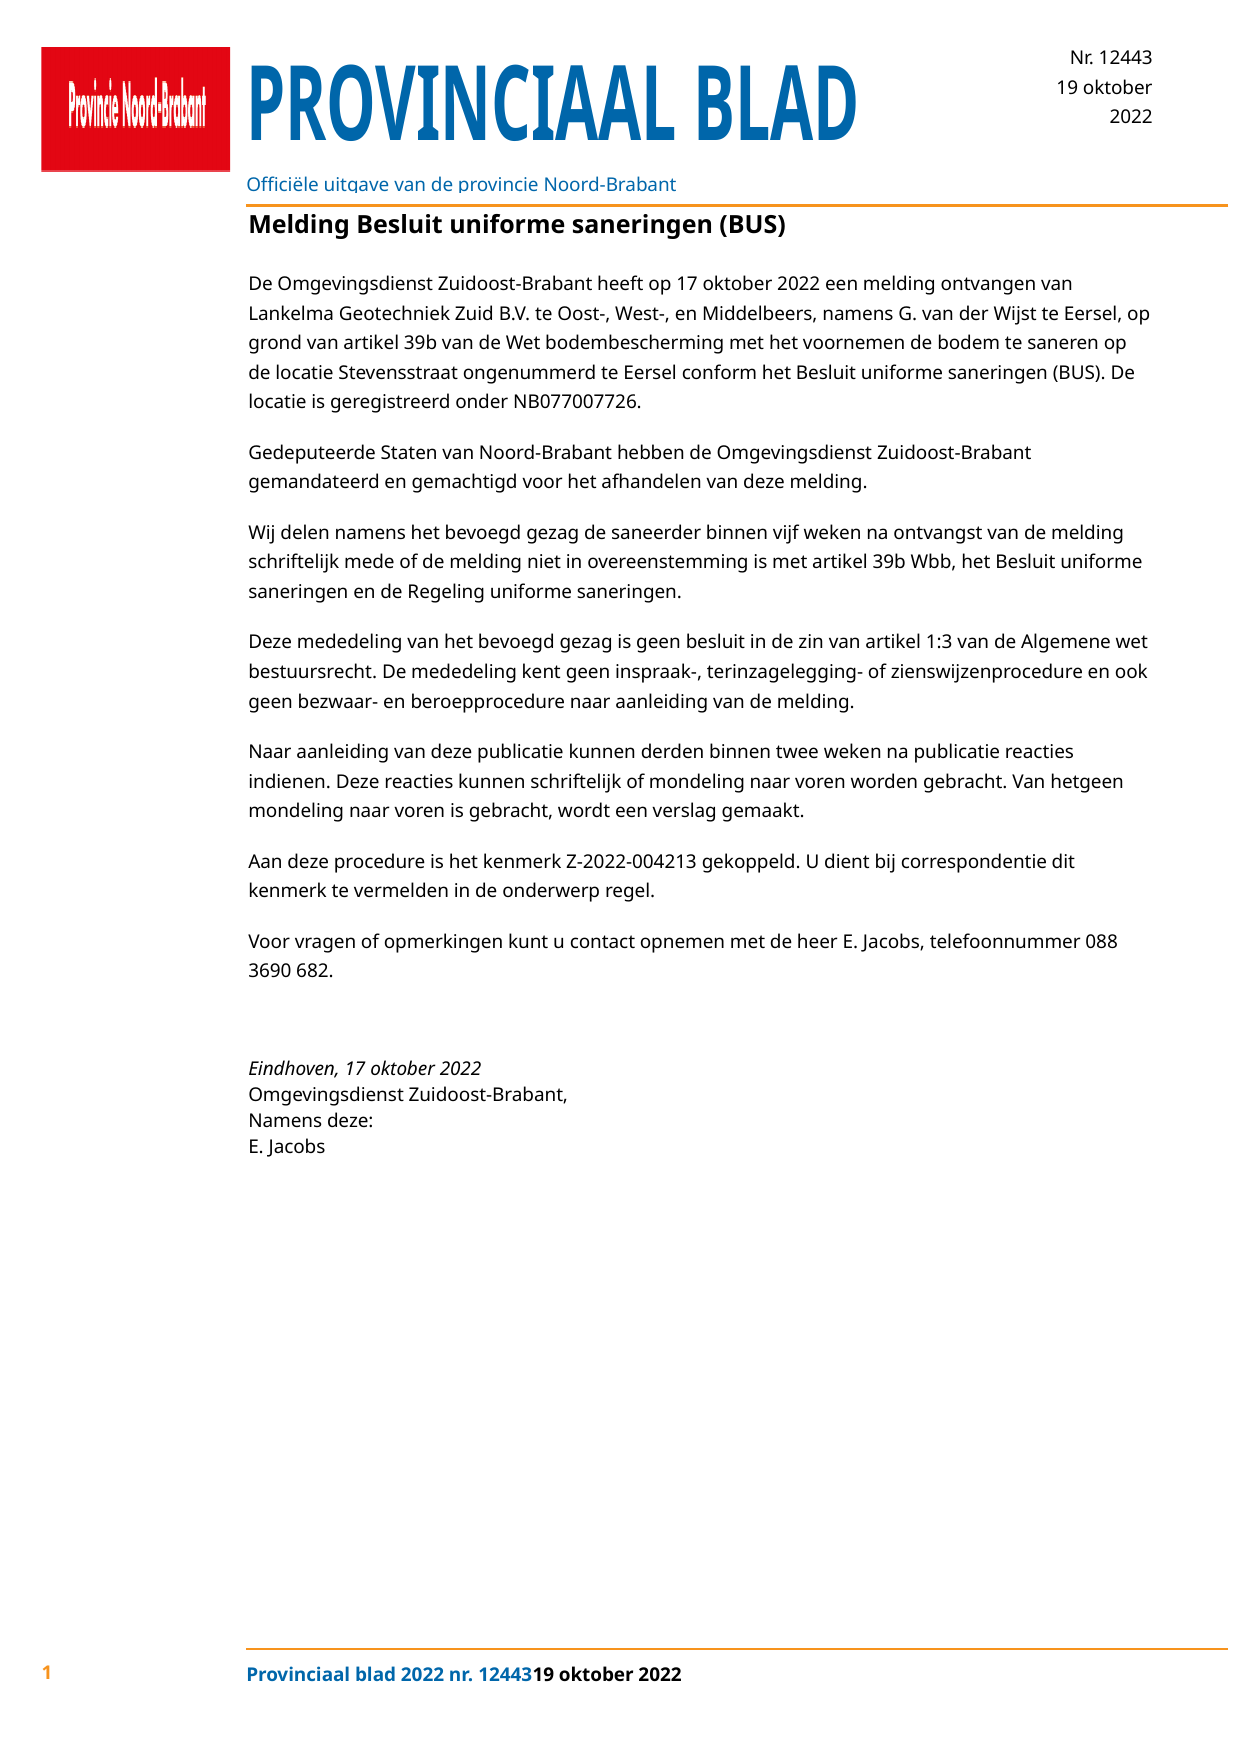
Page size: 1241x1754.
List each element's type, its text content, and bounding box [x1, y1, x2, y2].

text Melding Besluit uniforme saneringen (BUS) [248, 207, 1152, 241]
picture [41, 47, 231, 172]
text Namens deze: [248, 1107, 1152, 1133]
text De Omgevingsdienst Zuidoost-Brabant heeft op 17 oktober 2022 een melding ontvangen van Lankelma Geotechniek Zuid B.V. te Oost-, West-, en Middelbeers, namens G. van der Wijst te Eersel, op grond van artikel 39b van de Wet bodembescherming met het voornemen de bodem te saneren op de locatie Stevensstraat ongenummerd te Eersel conform het Besluit uniforme saneringen (BUS). De locatie is geregistreerd onder NB077007726. [248, 270, 1152, 414]
text E. Jacobs [248, 1133, 1152, 1158]
text Eindhoven, 17 oktober 2022 [248, 1056, 1152, 1081]
text Naar aanleiding van deze publicatie kunnen derden binnen twee weken na publicatie reacties indienen. Deze reacties kunnen schriftelijk of mondeling naar voren worden gebracht. Van hetgeen mondeling naar voren is gebracht, wordt een verslag gemaakt. [248, 738, 1152, 823]
text Wij delen namens het bevoegd gezag de saneerder binnen vijf weken na ontvangst van de melding schriftelijk mede of de melding niet in overeenstemming is met artikel 39b Wbb, het Besluit uniforme saneringen en de Regeling uniforme saneringen. [248, 519, 1152, 604]
text Deze mededeling van het bevoegd gezag is geen besluit in de zin van artikel 1:3 van de Algemene wet bestuursrecht. De mededeling kent geen inspraak-, terinzagelegging- of zienswijzenprocedure en ook geen bezwaar- en beroepprocedure naar aanleiding van de melding. [248, 629, 1152, 713]
text Omgevingsdienst Zuidoost-Brabant, [248, 1081, 1152, 1107]
text Voor vragen of opmerkingen kunt u contact opnemen met de heer E. Jacobs, telefoonnummer 088 3690 682. [248, 928, 1152, 983]
text Aan deze procedure is het kenmerk Z-2022-004213 gekoppeld. U dient bij correspondentie dit kenmerk te vermelden in de onderwerp regel. [248, 848, 1152, 903]
text Gedeputeerde Staten van Noord-Brabant hebben de Omgevingsdienst Zuidoost-Brabant gemandateerd en gemachtigd voor het afhandelen van deze melding. [248, 439, 1152, 494]
